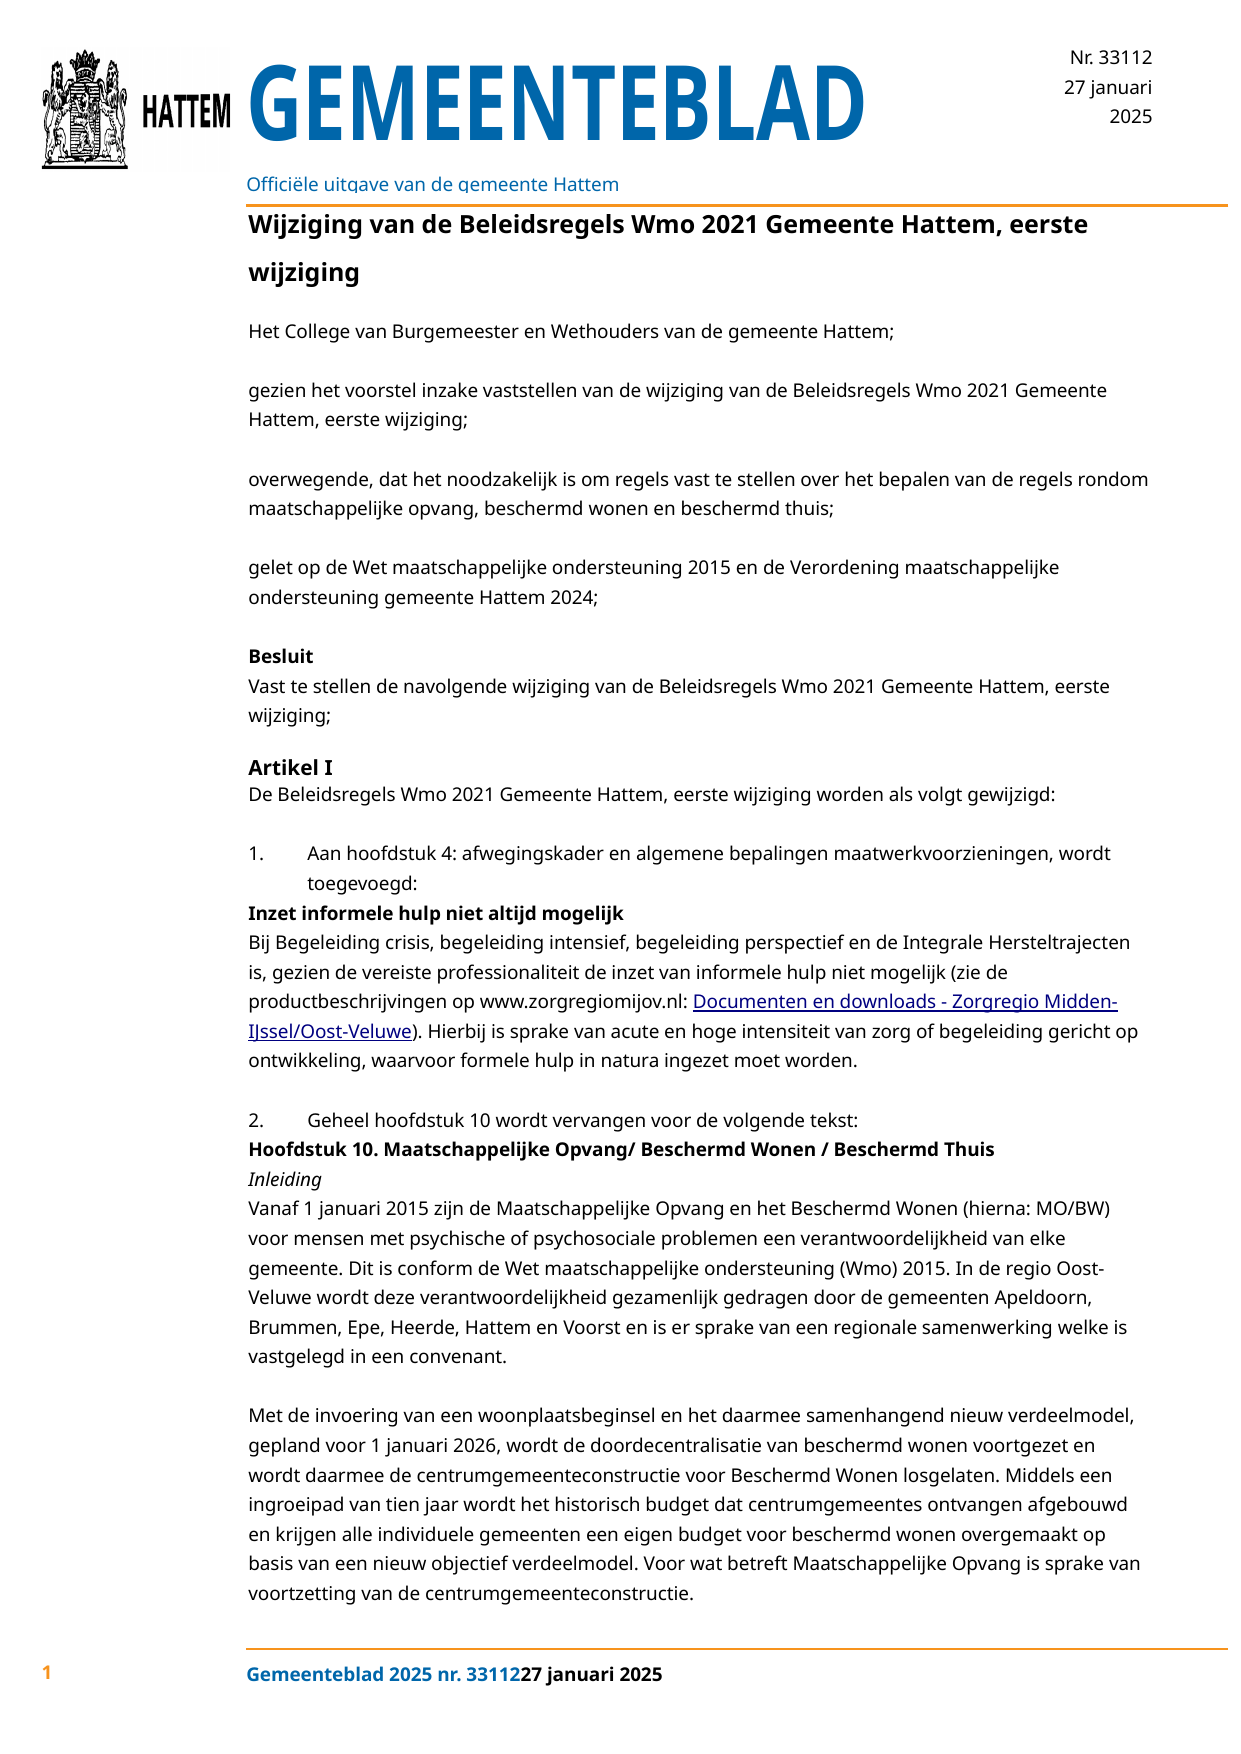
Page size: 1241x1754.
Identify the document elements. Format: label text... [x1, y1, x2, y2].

text Bij Begeleiding crisis, begeleiding intensief, begeleiding perspectief en de Integrale Hersteltrajecten is, gezien de vereiste professionaliteit de inzet van informele hulp niet mogelijk (zie de productbeschrijvingen op www.zorgregiomijov.nl: Documenten en downloads - Zorgregio Midden-IJssel/Oost-Veluwe). Hierbij is sprake van acute en hoge intensiteit van zorg of begeleiding gericht op ontwikkeling, waarvoor formele hulp in natura ingezet moet worden. [248, 929, 1152, 1073]
text gezien het voorstel inzake vaststellen van de wijziging van de Beleidsregels Wmo 2021 Gemeente Hattem, eerste wijziging; [248, 377, 1152, 432]
text Vanaf 1 januari 2015 zijn de Maatschappelijke Opvang en het Beschermd Wonen (hierna: MO/BW) voor mensen met psychische of psychosociale problemen een verantwoordelijkheid van elke gemeente. Dit is conform de Wet maatschappelijke ondersteuning (Wmo) 2015. In de regio Oost-Veluwe wordt deze verantwoordelijkheid gezamenlijk gedragen door de gemeenten Apeldoorn, Brummen, Epe, Heerde, Hattem en Voorst en is er sprake van een regionale samenwerking welke is vastgelegd in een convenant. [248, 1196, 1152, 1369]
text Vast te stellen de navolgende wijziging van de Beleidsregels Wmo 2021 Gemeente Hattem, eerste wijziging; [248, 673, 1152, 728]
text Besluit [248, 643, 1152, 669]
text Hoofdstuk 10. Maatschappelijke Opvang/ Beschermd Wonen / Beschermd Thuis [248, 1136, 1152, 1162]
text overwegende, dat het noodzakelijk is om regels vast te stellen over het bepalen van de regels rondom maatschappelijke opvang, beschermd wonen en beschermd thuis; [248, 466, 1152, 521]
list Aan hoofdstuk 4: afwegingskader en algemene bepalingen maatwerkvoorzieningen, wordt toegevoegd: [248, 841, 1152, 896]
text gelet op de Wet maatschappelijke ondersteuning 2015 en de Verordening maatschappelijke ondersteuning gemeente Hattem 2024; [248, 554, 1152, 610]
text Artikel I [248, 753, 1152, 781]
text De Beleidsregels Wmo 2021 Gemeente Hattem, eerste wijziging worden als volgt gewijzigd: [248, 781, 1152, 807]
text Wijziging van de Beleidsregels Wmo 2021 Gemeente Hattem, eerste wijziging [248, 207, 1152, 288]
text Het College van Burgemeester en Wethouders van de gemeente Hattem; [248, 318, 1152, 344]
list Geheel hoofdstuk 10 wordt vervangen voor de volgende tekst: [248, 1107, 1152, 1132]
text Inzet informele hulp niet altijd mogelijk [248, 900, 1152, 925]
text Inleiding [248, 1166, 1152, 1192]
text Met de invoering van een woonplaatsbeginsel en het daarmee samenhangend nieuw verdeelmodel, gepland voor 1 januari 2026, wordt de doordecentralisatie van beschermd wonen voortgezet en wordt daarmee de centrumgemeenteconstructie voor Beschermd Wonen losgelaten. Middels een ingroeipad van tien jaar wordt het historisch budget dat centrumgemeentes ontvangen afgebouwd en krijgen alle individuele gemeenten een eigen budget voor beschermd wonen overgemaakt op basis van een nieuw objectief verdeelmodel. Voor wat betreft Maatschappelijke Opvang is sprake van voortzetting van de centrumgemeenteconstructie. [248, 1403, 1152, 1606]
picture [41, 47, 231, 172]
